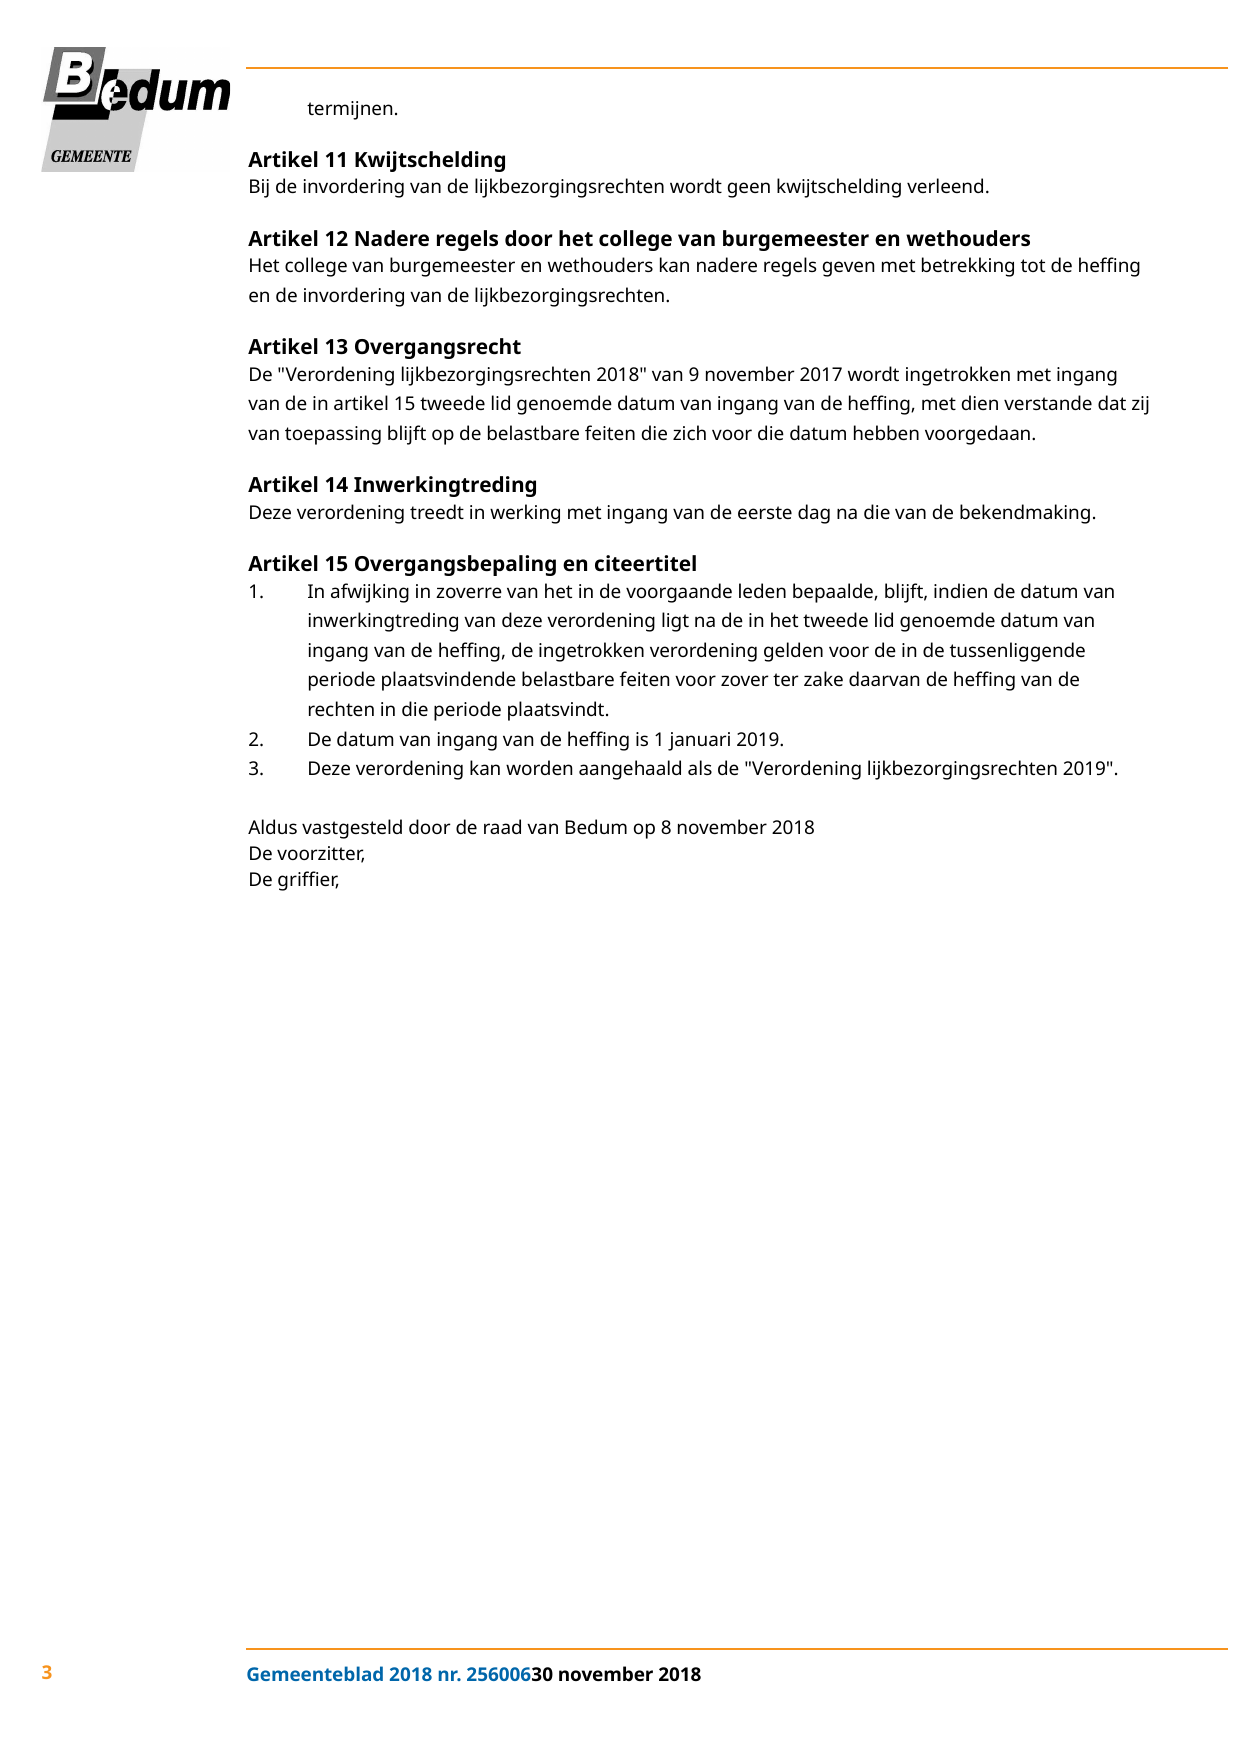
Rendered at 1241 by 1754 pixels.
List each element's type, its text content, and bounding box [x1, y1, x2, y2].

text Het college van burgemeester en wethouders kan nadere regels geven met betrekking tot de heffing en de invordering van de lijkbezorgingsrechten. [248, 252, 1152, 308]
text De voorzitter, [248, 840, 1152, 866]
text Artikel 14 Inwerkingtreding [248, 471, 1152, 499]
text Artikel 13 Overgangsrecht [248, 332, 1152, 361]
list In afwijking in zoverre van het in de voorgaande leden bepaalde, blijft, indien de datum van inwerkingtreding van deze verordening ligt na de in het tweede lid genoemde datum van ingang van de heffing, de ingetrokken verordening gelden voor de in de tussenliggende periode plaatsvindende belastbare feiten voor zover ter zake daarvan de heffing van de rechten in die periode plaatsvindt. [248, 578, 1152, 722]
picture [41, 47, 231, 172]
text Bij de invordering van de lijkbezorgingsrechten wordt geen kwijtschelding verleend. [248, 174, 1152, 199]
text De griffier, [248, 866, 1152, 892]
list Deze verordening kan worden aangehaald als de "Verordening lijkbezorgingsrechten 2019". [248, 755, 1152, 781]
text Aldus vastgesteld door de raad van Bedum op 8 november 2018 [248, 814, 1152, 840]
list termijnen. [248, 95, 1152, 121]
list De datum van ingang van de heffing is 1 januari 2019. [248, 726, 1152, 751]
text Deze verordening treedt in werking met ingang van de eerste dag na die van de bekendmaking. [248, 499, 1152, 525]
text Artikel 12 Nadere regels door het college van burgemeester en wethouders [248, 224, 1152, 252]
text Artikel 11 Kwijtschelding [248, 145, 1152, 174]
text De "Verordening lijkbezorgingsrechten 2018" van 9 november 2017 wordt ingetrokken met ingang van de in artikel 15 tweede lid genoemde datum van ingang van de heffing, met dien verstande dat zij van toepassing blijft op de belastbare feiten die zich voor die datum hebben voorgedaan. [248, 361, 1152, 446]
text Artikel 15 Overgangsbepaling en citeertitel [248, 549, 1152, 578]
